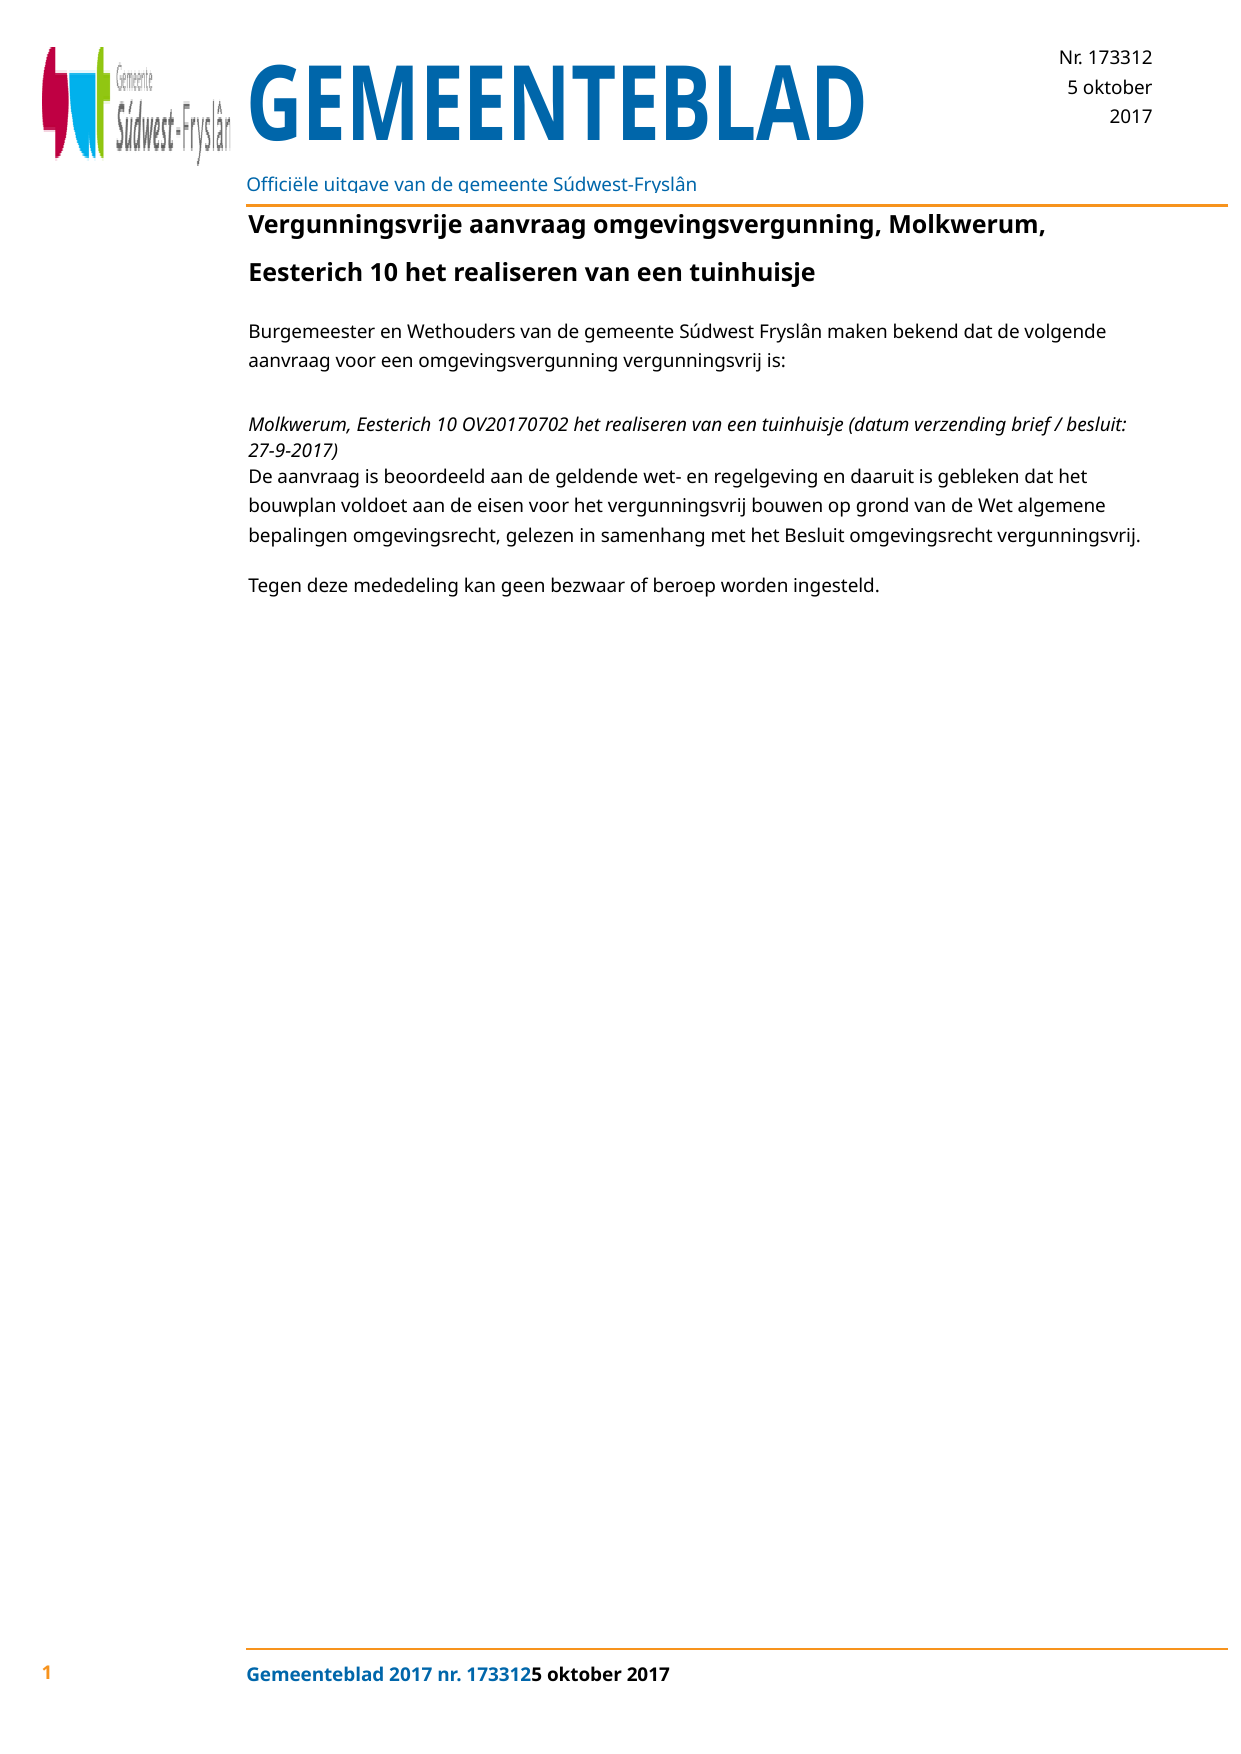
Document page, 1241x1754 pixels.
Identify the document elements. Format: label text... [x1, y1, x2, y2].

text Molkwerum, Eesterich 10 OV20170702 het realiseren van een tuinhuisje (datum verzending brief / besluit: 27-9-2017) [248, 411, 1152, 463]
text De aanvraag is beoordeeld aan de geldende wet- en regelgeving en daaruit is gebleken dat het bouwplan voldoet aan de eisen voor het vergunningsvrij bouwen op grond van de Wet algemene bepalingen omgevingsrecht, gelezen in samenhang met het Besluit omgevingsrecht vergunningsvrij. [248, 463, 1152, 548]
text Burgemeester en Wethouders van de gemeente Súdwest Fryslân maken bekend dat de volgende aanvraag voor een omgevingsvergunning vergunningsvrij is: [248, 318, 1152, 373]
picture [41, 47, 231, 172]
text Vergunningsvrije aanvraag omgevingsvergunning, Molkwerum, Eesterich 10 het realiseren van een tuinhuisje [248, 207, 1152, 288]
text Tegen deze mededeling kan geen bezwaar of beroep worden ingesteld. [248, 572, 1152, 598]
